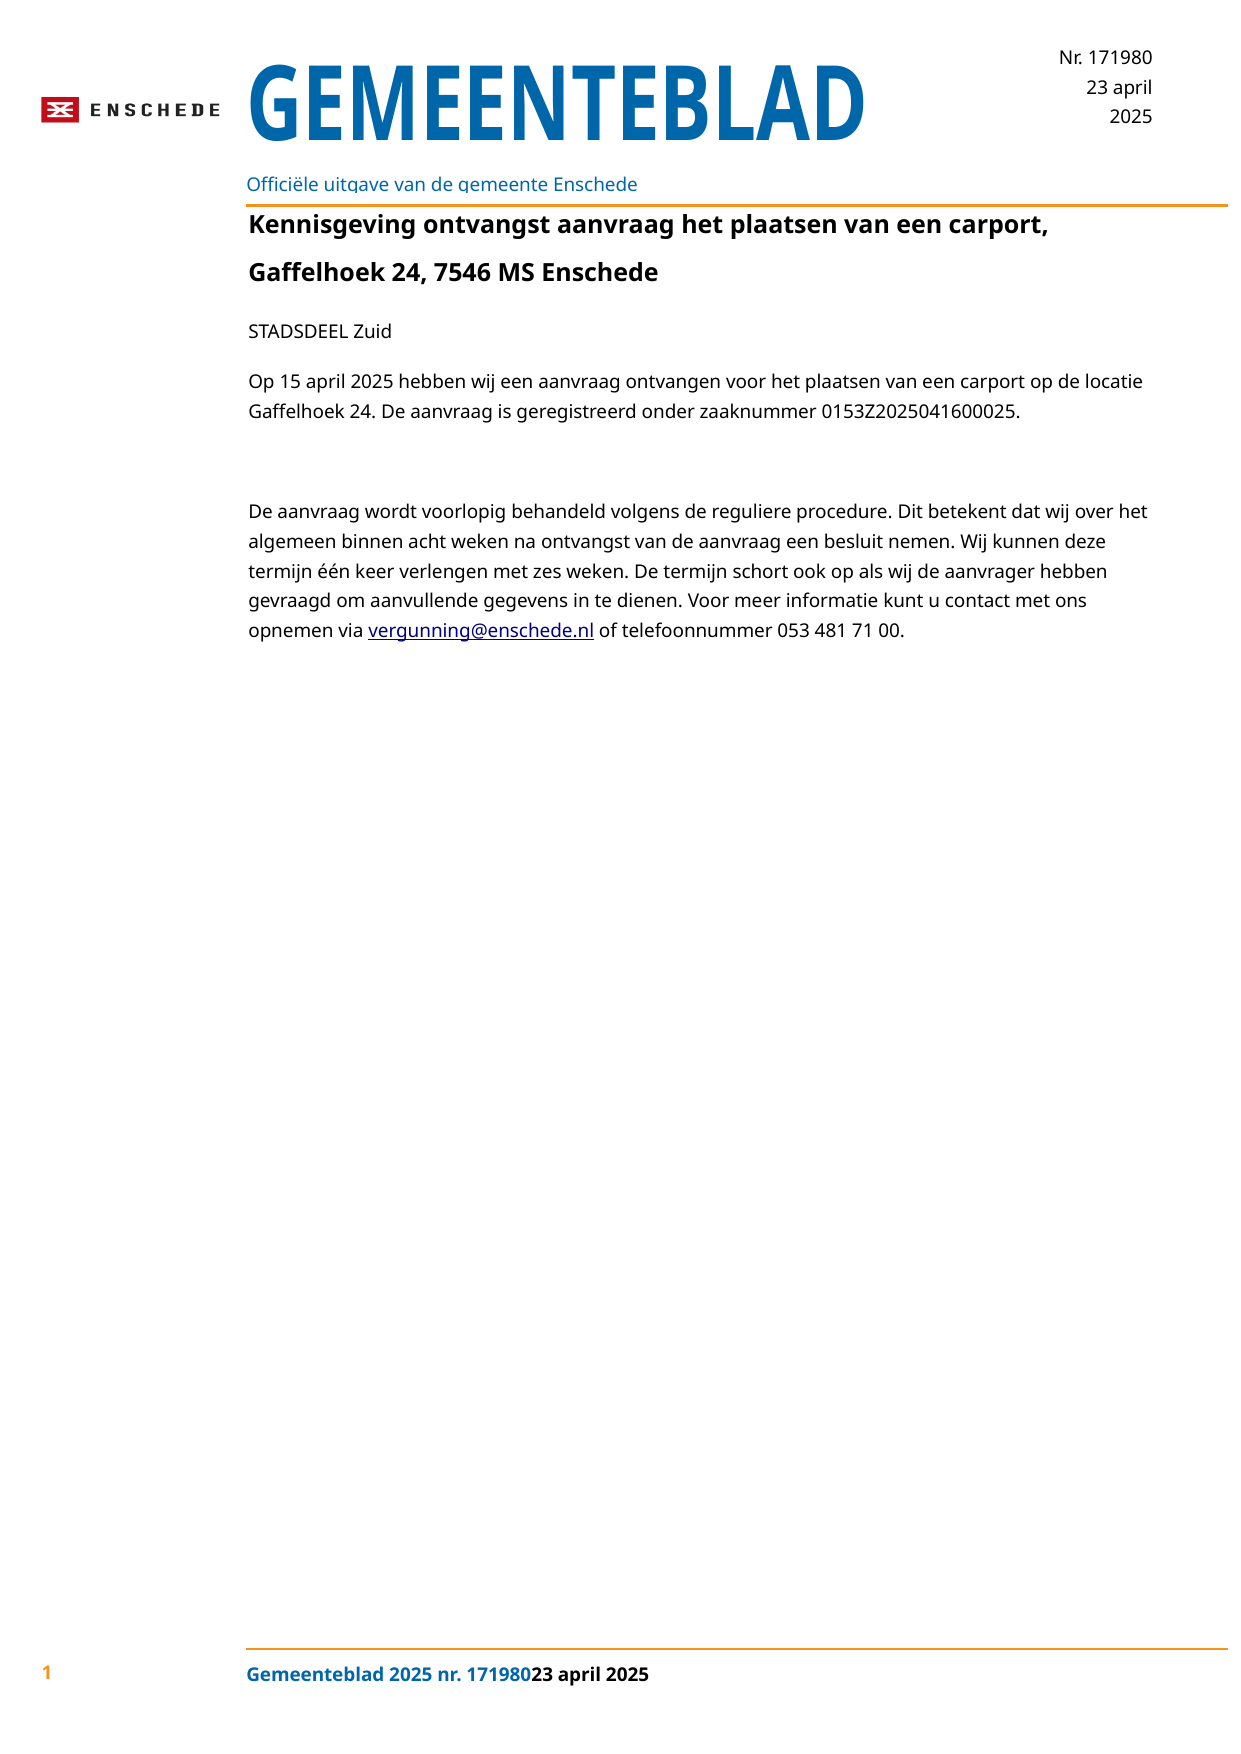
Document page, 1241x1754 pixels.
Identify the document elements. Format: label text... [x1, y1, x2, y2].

text De aanvraag wordt voorlopig behandeld volgens de reguliere procedure. Dit betekent dat wij over het algemeen binnen acht weken na ontvangst van de aanvraag een besluit nemen. Wij kunnen deze termijn één keer verlengen met zes weken. De termijn schort ook op als wij de aanvrager hebben gevraagd om aanvullende gegevens in te dienen. Voor meer informatie kunt u contact met ons opnemen via vergunning@enschede.nl of telefoonnummer 053 481 71 00. [248, 499, 1152, 643]
text Op 15 april 2025 hebben wij een aanvraag ontvangen voor het plaatsen van een carport op de locatie Gaffelhoek 24. De aanvraag is geregistreerd onder zaaknummer 0153Z2025041600025. [248, 368, 1152, 424]
text Kennisgeving ontvangst aanvraag het plaatsen van een carport, Gaffelhoek 24, 7546 MS Enschede [248, 207, 1152, 288]
text STADSDEEL Zuid [248, 318, 1152, 344]
picture [41, 47, 231, 172]
